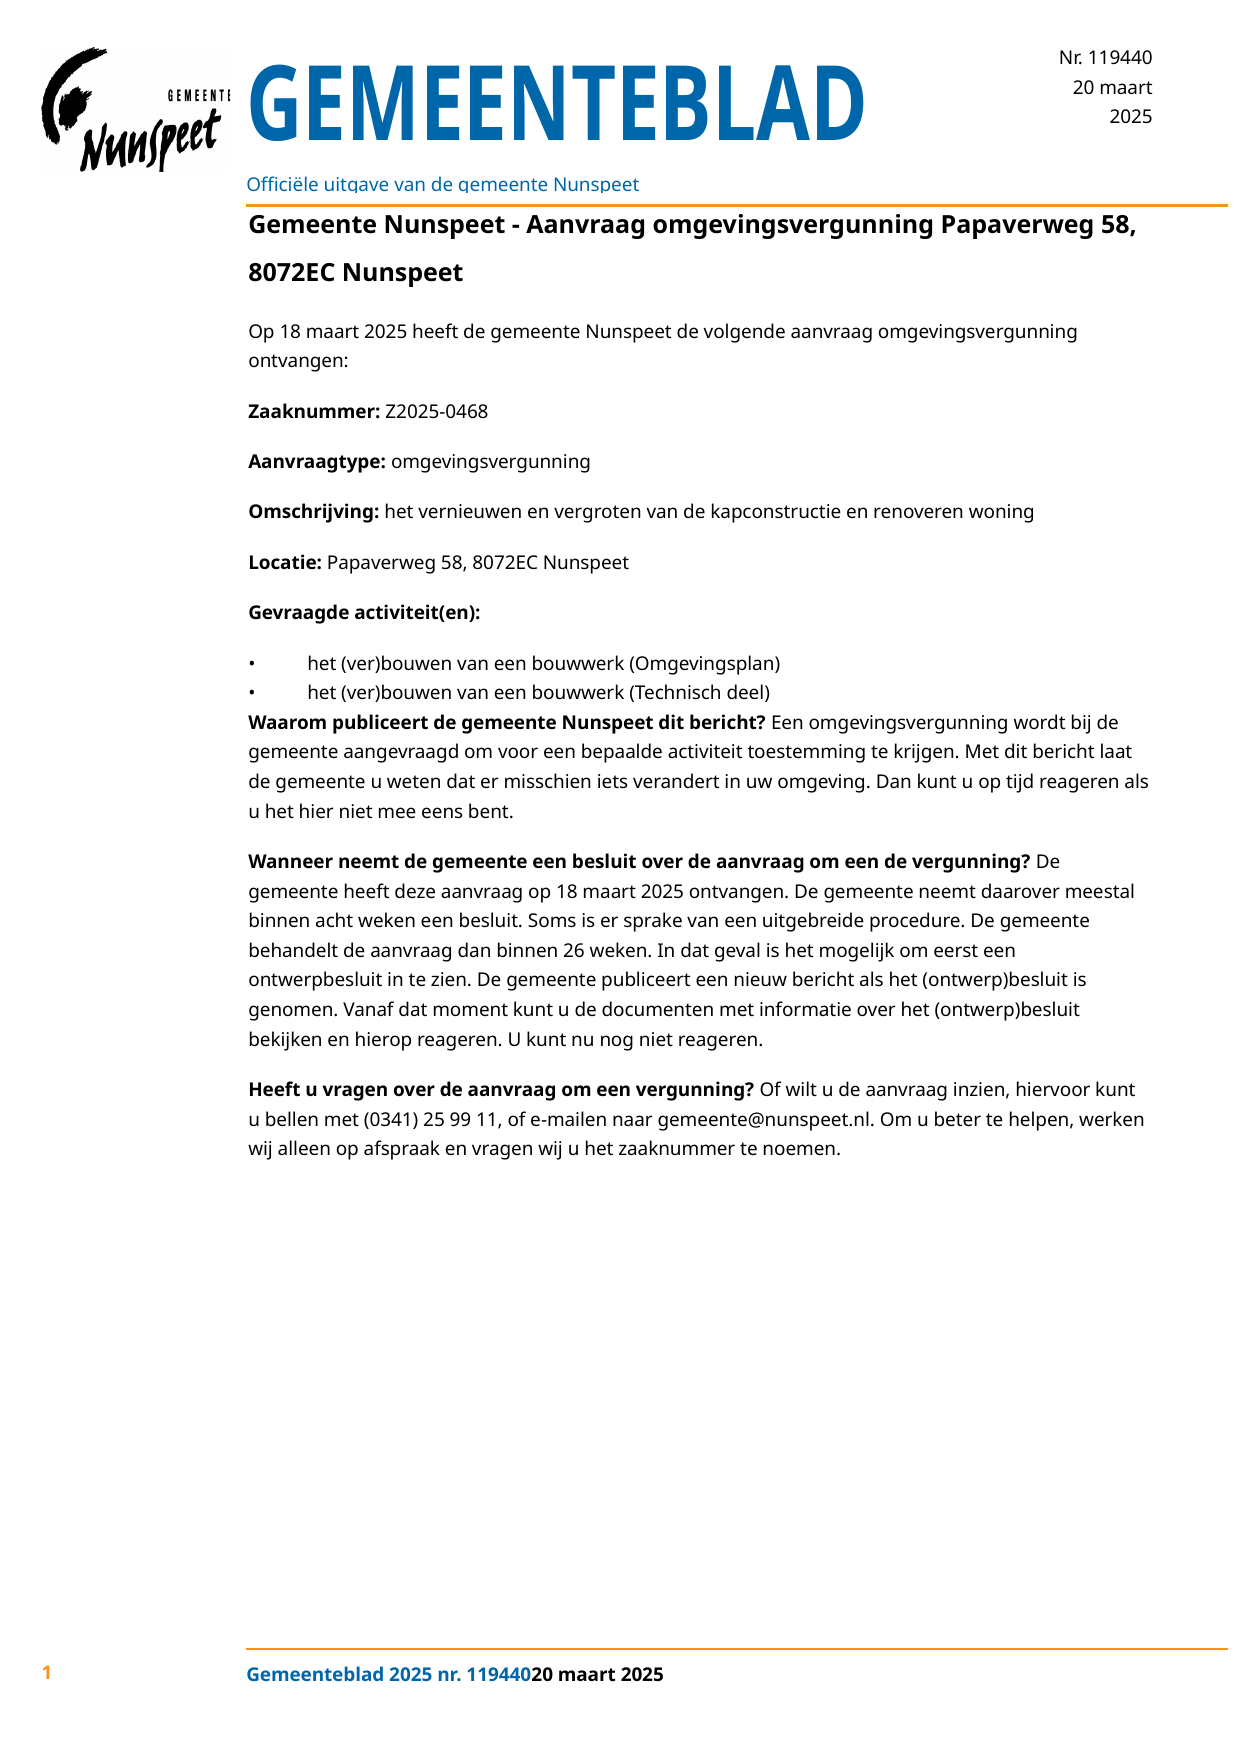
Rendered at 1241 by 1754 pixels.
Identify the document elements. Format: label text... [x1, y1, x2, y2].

text Omschrijving: het vernieuwen en vergroten van de kapconstructie en renoveren woning [248, 499, 1152, 524]
text Zaaknummer: Z2025-0468 [248, 398, 1152, 424]
text Gemeente Nunspeet - Aanvraag omgevingsvergunning Papaverweg 58, 8072EC Nunspeet [248, 207, 1152, 288]
text Aanvraagtype: omgevingsvergunning [248, 448, 1152, 474]
picture [41, 47, 231, 172]
text Op 18 maart 2025 heeft de gemeente Nunspeet de volgende aanvraag omgevingsvergunning ontvangen: [248, 318, 1152, 373]
list het (ver)bouwen van een bouwwerk (Technisch deel) [248, 679, 1152, 705]
text Wanneer neemt de gemeente een besluit over de aanvraag om een de vergunning? De gemeente heeft deze aanvraag op 18 maart 2025 ontvangen. De gemeente neemt daarover meestal binnen acht weken een besluit. Soms is er sprake van een uitgebreide procedure. De gemeente behandelt de aanvraag dan binnen 26 weken. In dat geval is het mogelijk om eerst een ontwerpbesluit in te zien. De gemeente publiceert een nieuw bericht als het (ontwerp)besluit is genomen. Vanaf dat moment kunt u de documenten met informatie over het (ontwerp)besluit bekijken en hierop reageren. U kunt nu nog niet reageren. [248, 848, 1152, 1052]
text Locatie: Papaverweg 58, 8072EC Nunspeet [248, 549, 1152, 575]
list het (ver)bouwen van een bouwwerk (Omgevingsplan) [248, 650, 1152, 676]
text Gevraagde activiteit(en): [248, 599, 1152, 625]
text Waarom publiceert de gemeente Nunspeet dit bericht? Een omgevingsvergunning wordt bij de gemeente aangevraagd om voor een bepaalde activiteit toestemming te krijgen. Met dit bericht laat de gemeente u weten dat er misschien iets verandert in uw omgeving. Dan kunt u op tijd reageren als u het hier niet mee eens bent. [248, 709, 1152, 824]
text Heeft u vragen over de aanvraag om een vergunning? Of wilt u de aanvraag inzien, hiervoor kunt u bellen met (0341) 25 99 11, of e-mailen naar gemeente@nunspeet.nl. Om u beter te helpen, werken wij alleen op afspraak en vragen wij u het zaaknummer te noemen. [248, 1076, 1152, 1161]
